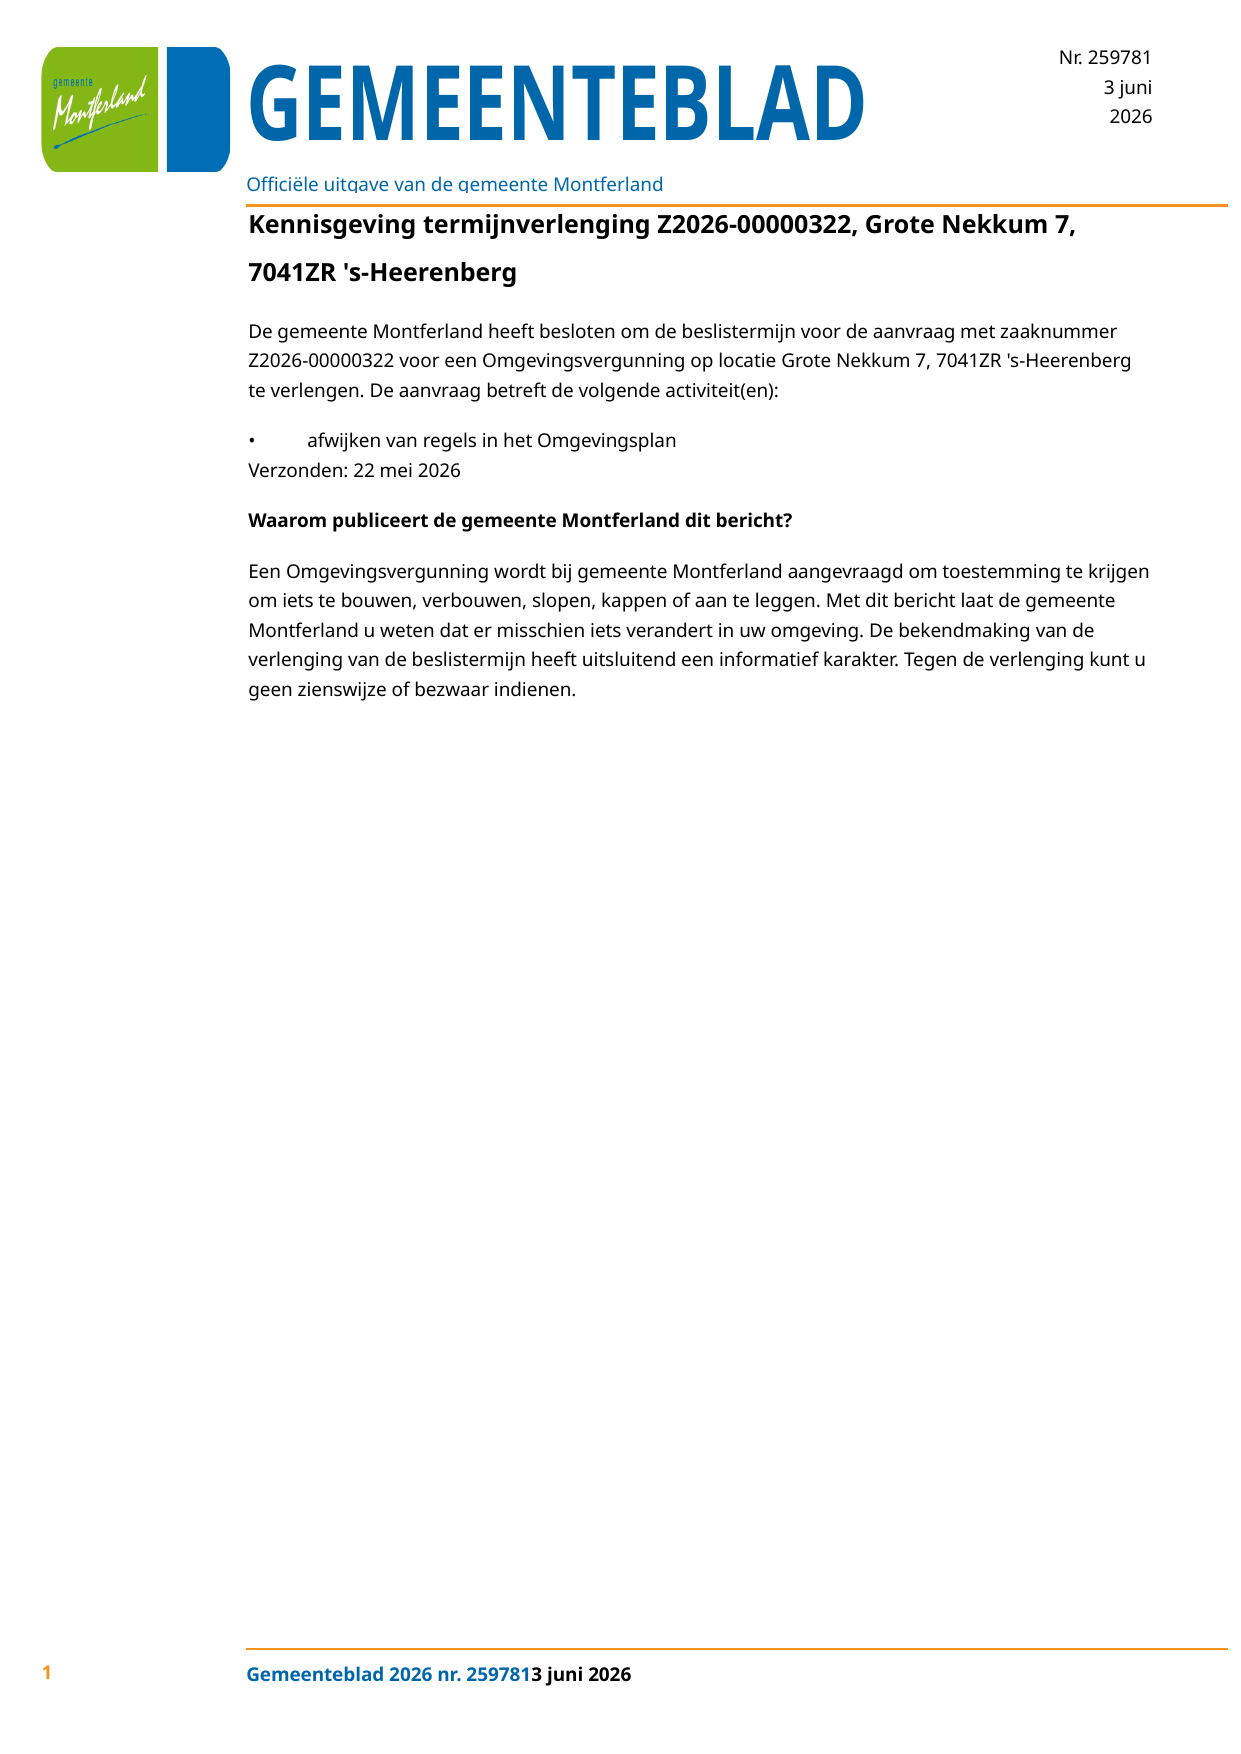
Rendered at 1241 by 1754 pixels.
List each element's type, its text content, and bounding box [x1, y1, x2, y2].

text Een Omgevingsvergunning wordt bij gemeente Montferland aangevraagd om toestemming te krijgen om iets te bouwen, verbouwen, slopen, kappen of aan te leggen. Met dit bericht laat de gemeente Montferland u weten dat er misschien iets verandert in uw omgeving. De bekendmaking van de verlenging van de beslistermijn heeft uitsluitend een informatief karakter. Tegen de verlenging kunt u geen zienswijze of bezwaar indienen. [248, 558, 1152, 702]
text Waarom publiceert de gemeente Montferland dit bericht? [248, 507, 1152, 533]
picture [41, 47, 231, 172]
text Verzonden: 22 mei 2026 [248, 457, 1152, 483]
list afwijken van regels in het Omgevingsplan [248, 427, 1152, 453]
text Kennisgeving termijnverlenging Z2026-00000322, Grote Nekkum 7, 7041ZR 's-Heerenberg [248, 207, 1152, 288]
text De gemeente Montferland heeft besloten om de beslistermijn voor de aanvraag met zaaknummer Z2026-00000322 voor een Omgevingsvergunning op locatie Grote Nekkum 7, 7041ZR 's-Heerenberg te verlengen. De aanvraag betreft de volgende activiteit(en): [248, 318, 1152, 403]
